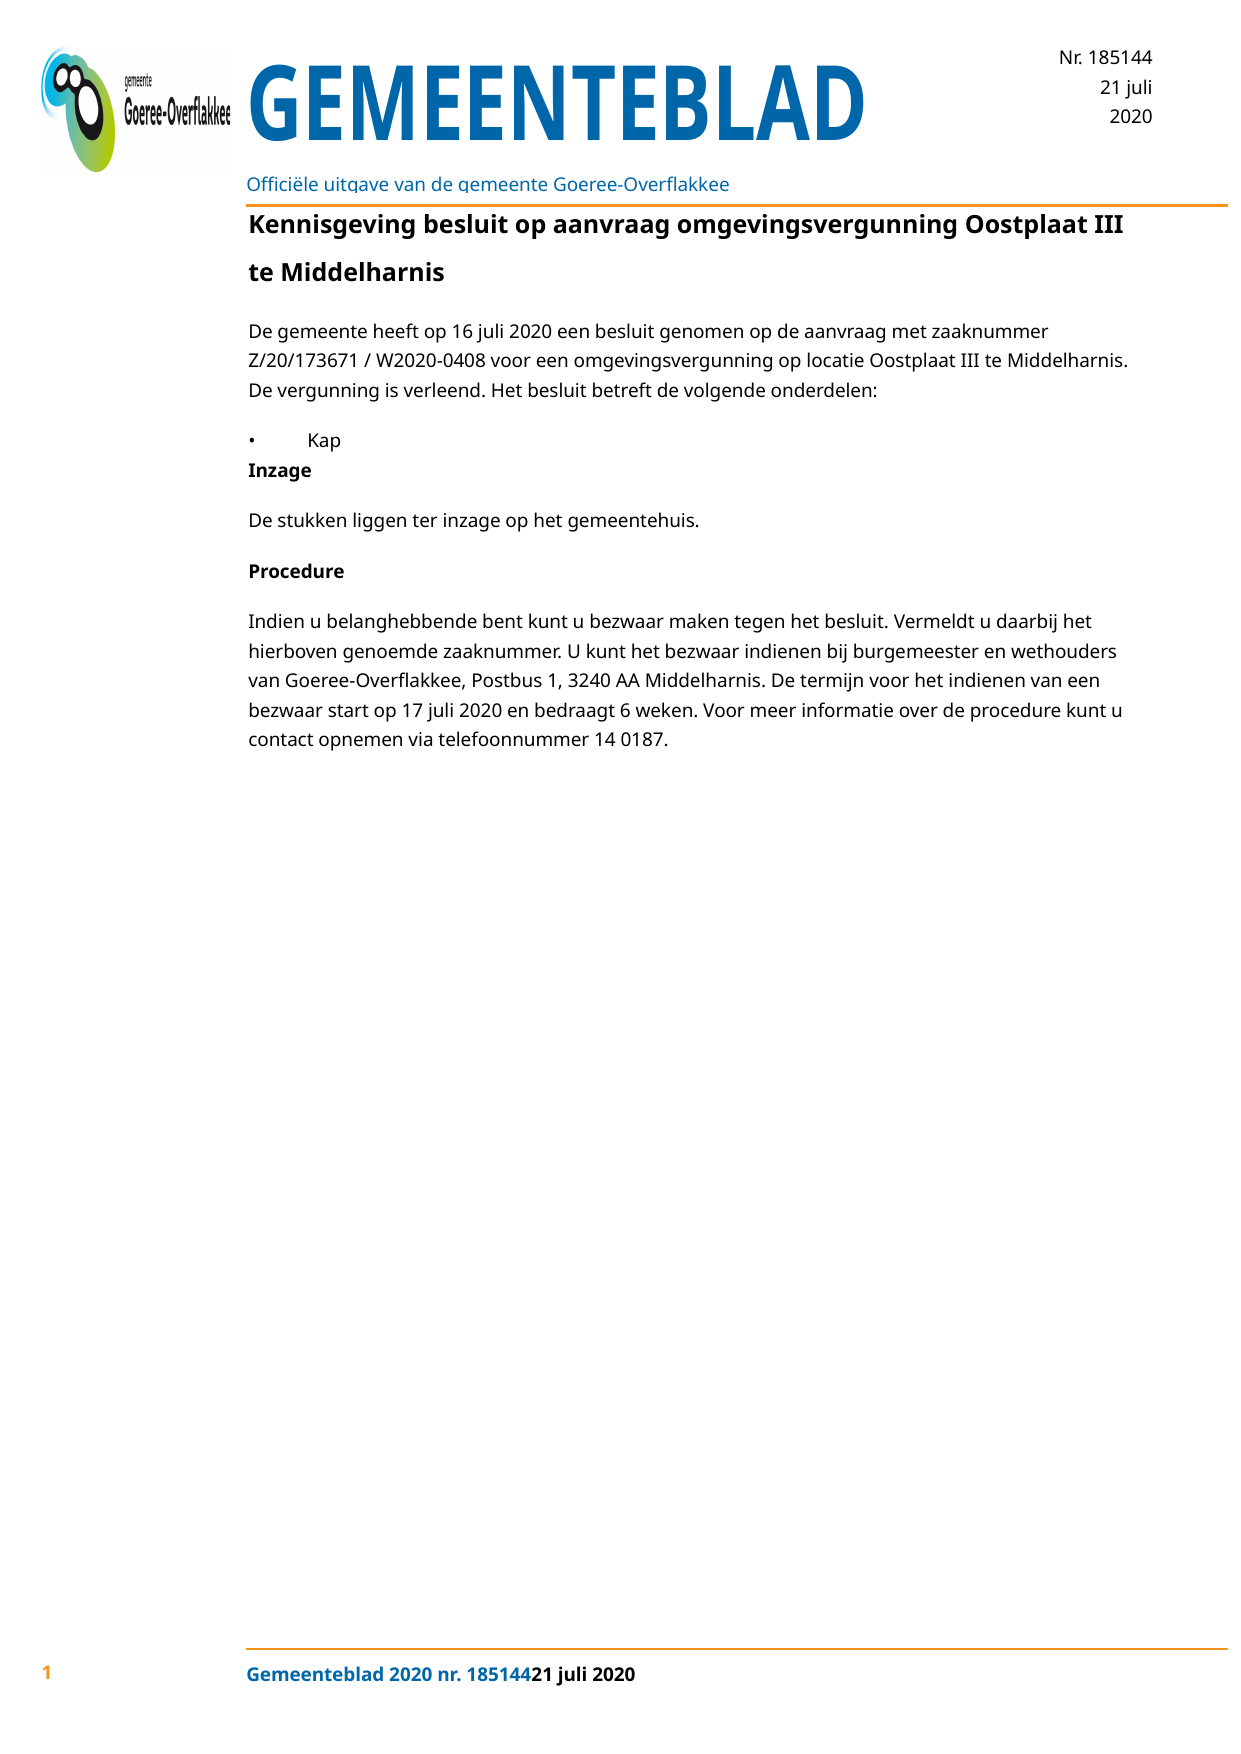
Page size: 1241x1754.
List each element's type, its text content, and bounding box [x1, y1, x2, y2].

list Kap [248, 427, 1152, 453]
text Kennisgeving besluit op aanvraag omgevingsvergunning Oostplaat III te Middelharnis [248, 207, 1152, 288]
text Indien u belanghebbende bent kunt u bezwaar maken tegen het besluit. Vermeldt u daarbij het hierboven genoemde zaaknummer. U kunt het bezwaar indienen bij burgemeester en wethouders van Goeree-Overflakkee, Postbus 1, 3240 AA Middelharnis. De termijn voor het indienen van een bezwaar start op 17 juli 2020 en bedraagt 6 weken. Voor meer informatie over de procedure kunt u contact opnemen via telefoonnummer 14 0187. [248, 608, 1152, 752]
text Procedure [248, 558, 1152, 584]
text De gemeente heeft op 16 juli 2020 een besluit genomen op de aanvraag met zaaknummer Z/20/173671 / W2020-0408 voor een omgevingsvergunning op locatie Oostplaat III te Middelharnis. De vergunning is verleend. Het besluit betreft de volgende onderdelen: [248, 318, 1152, 403]
text De stukken liggen ter inzage op het gemeentehuis. [248, 507, 1152, 533]
picture [41, 47, 231, 172]
text Inzage [248, 457, 1152, 483]
